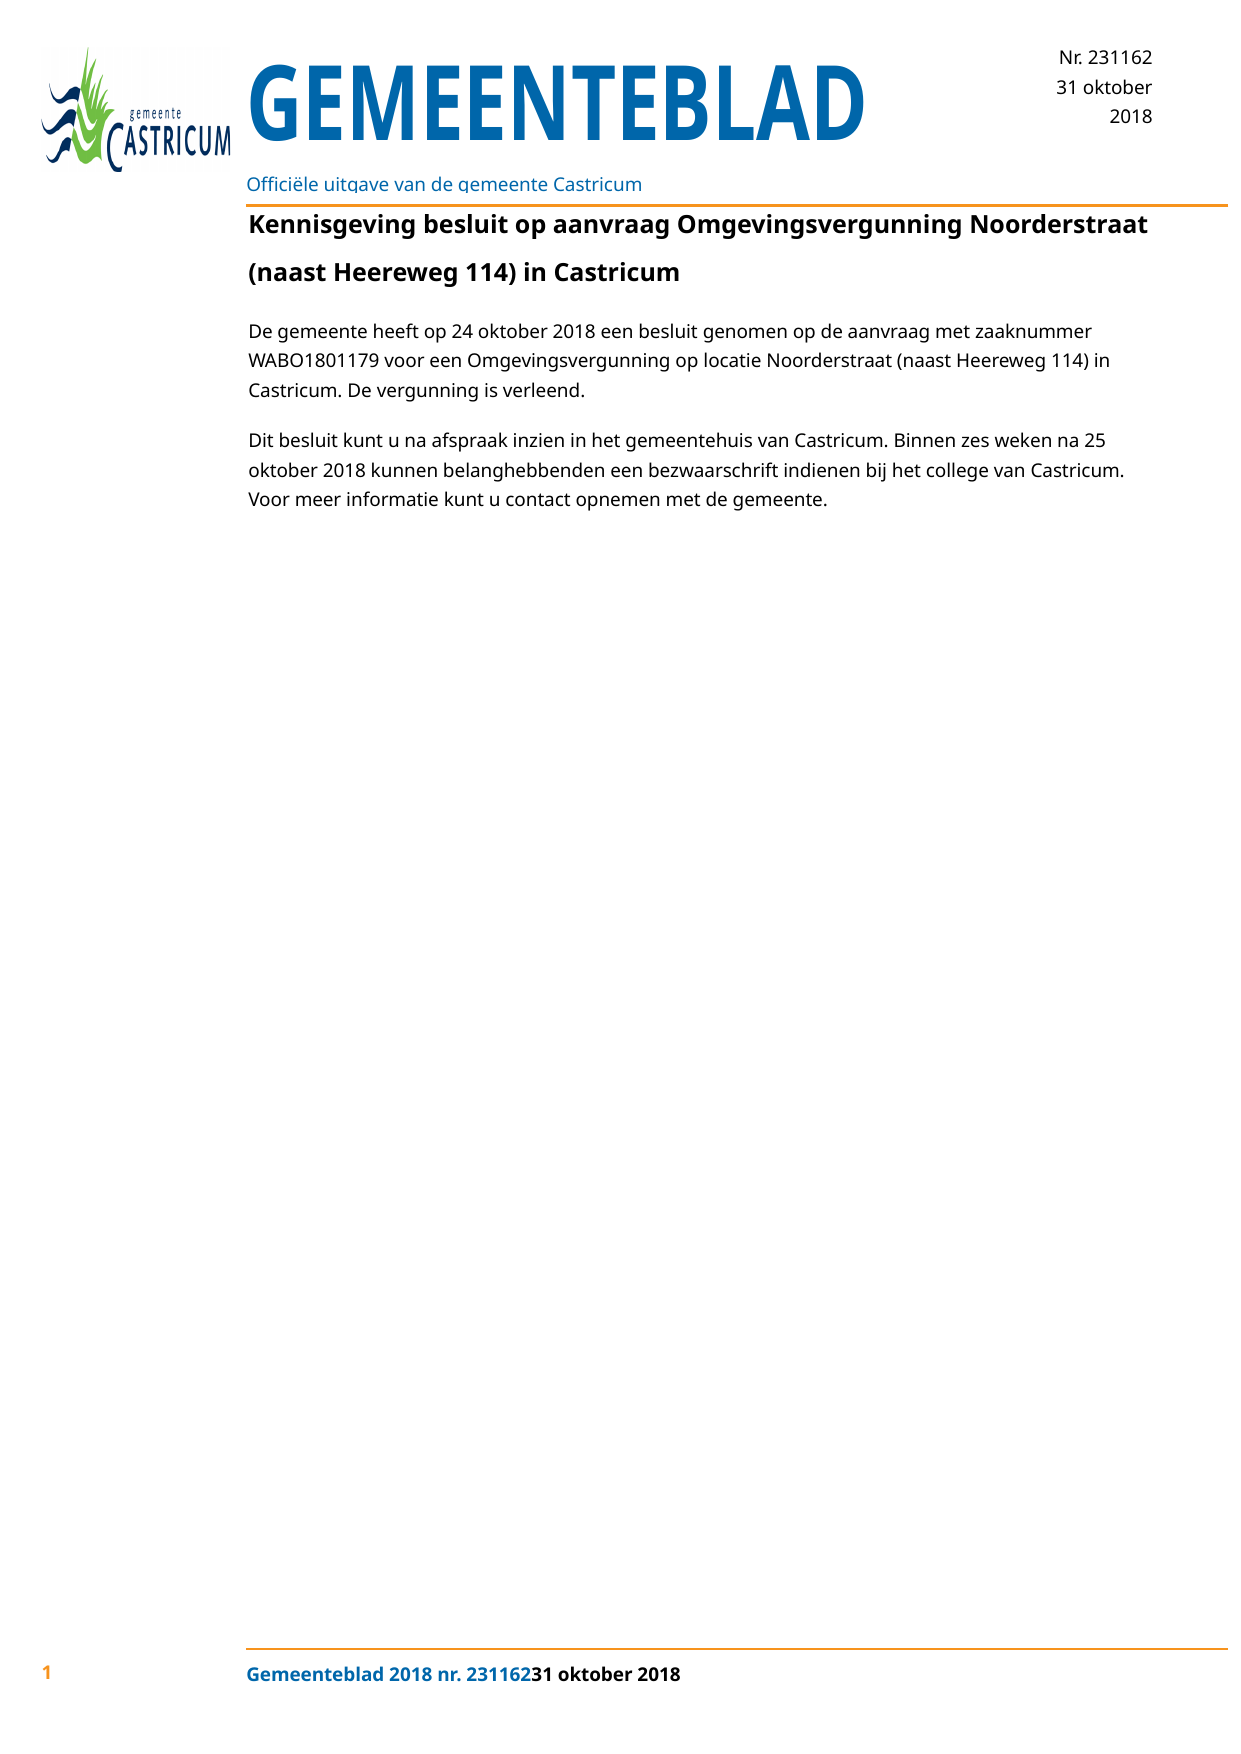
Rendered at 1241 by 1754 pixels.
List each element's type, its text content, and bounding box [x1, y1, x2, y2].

text De gemeente heeft op 24 oktober 2018 een besluit genomen op de aanvraag met zaaknummer WABO1801179 voor een Omgevingsvergunning op locatie Noorderstraat (naast Heereweg 114) in Castricum. De vergunning is verleend. [248, 318, 1152, 403]
text Dit besluit kunt u na afspraak inzien in het gemeentehuis van Castricum. Binnen zes weken na 25 oktober 2018 kunnen belanghebbenden een bezwaarschrift indienen bij het college van Castricum. Voor meer informatie kunt u contact opnemen met de gemeente. [248, 427, 1152, 512]
text Kennisgeving besluit op aanvraag Omgevingsvergunning Noorderstraat (naast Heereweg 114) in Castricum [248, 207, 1152, 288]
picture [41, 47, 231, 172]
